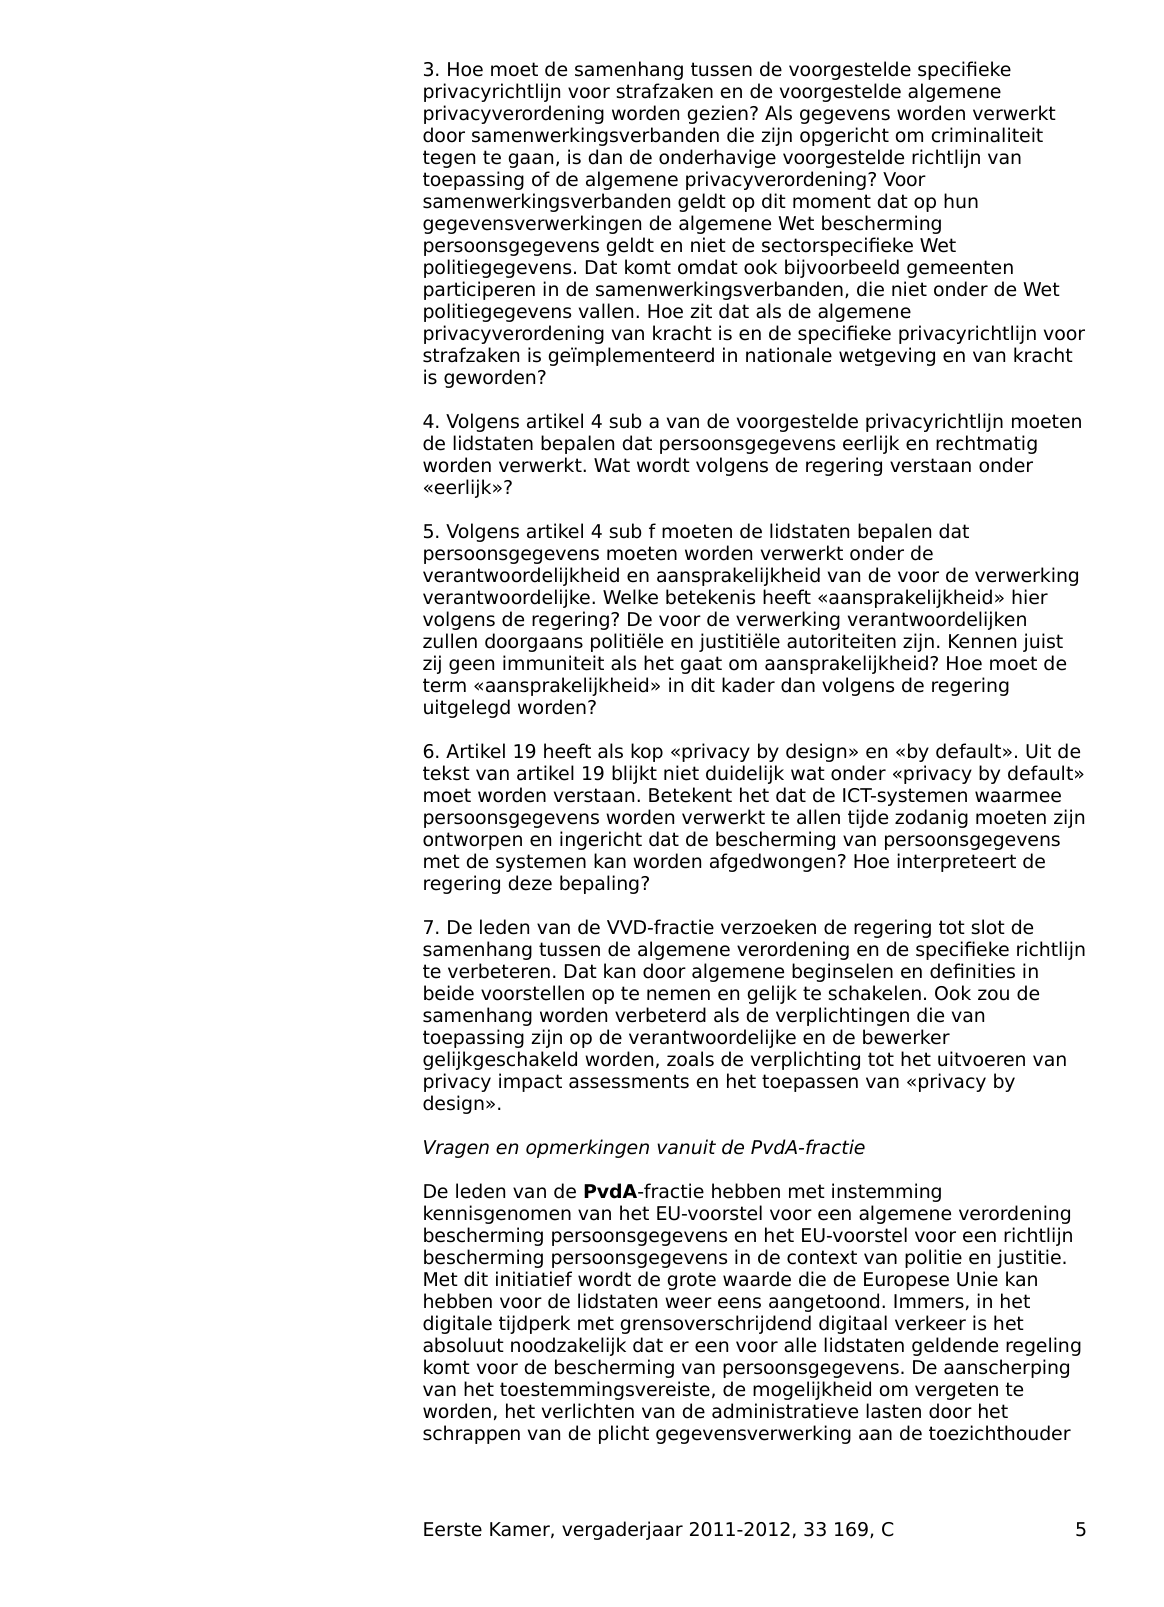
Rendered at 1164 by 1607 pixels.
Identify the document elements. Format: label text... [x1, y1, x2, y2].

text De leden van de PvdA-fractie hebben met instemming kennisgenomen van het EU-voorstel voor een algemene verordening bescherming persoonsgegevens en het EU-voorstel voor een richtlijn bescherming persoonsgegevens in de context van politie en justitie. Met dit initiatief wordt de grote waarde die de Europese Unie kan hebben voor de lidstaten weer eens aangetoond. Immers, in het digitale tijdperk met grensoverschrijdend digitaal verkeer is het absoluut noodzakelijk dat er een voor alle lidstaten geldende regeling komt voor de bescherming van persoonsgegevens. De aanscherping van het toestemmingsvereiste, de mogelijkheid om vergeten te worden, het verlichten van de administratieve lasten door het schrappen van de plicht gegevensverwerking aan de toezichthouder [422, 1181, 1087, 1445]
text 7. De leden van de VVD-fractie verzoeken de regering tot slot de samenhang tussen de algemene verordening en de specifieke richtlijn te verbeteren. Dat kan door algemene beginselen en definities in beide voorstellen op te nemen en gelijk te schakelen. Ook zou de samenhang worden verbeterd als de verplichtingen die van toepassing zijn op de verantwoordelijke en de bewerker gelijkgeschakeld worden, zoals de verplichting tot het uitvoeren van privacy impact assessments en het toepassen van «privacy by design». [422, 917, 1087, 1115]
text 4. Volgens artikel 4 sub a van de voorgestelde privacyrichtlijn moeten de lidstaten bepalen dat persoonsgegevens eerlijk en rechtmatig worden verwerkt. Wat wordt volgens de regering verstaan onder «eerlijk»? [422, 411, 1087, 499]
text 6. Artikel 19 heeft als kop «privacy by design» en «by default». Uit de tekst van artikel 19 blijkt niet duidelijk wat onder «privacy by default» moet worden verstaan. Betekent het dat de ICT-systemen waarmee persoonsgegevens worden verwerkt te allen tijde zodanig moeten zijn ontworpen en ingericht dat de bescherming van persoonsgegevens met de systemen kan worden afgedwongen? Hoe interpreteert de regering deze bepaling? [422, 741, 1087, 895]
subtitle Vragen en opmerkingen vanuit de PvdA-fractie [422, 1137, 1087, 1159]
text 3. Hoe moet de samenhang tussen de voorgestelde specifieke privacyrichtlijn voor strafzaken en de voorgestelde algemene privacyverordening worden gezien? Als gegevens worden verwerkt door samenwerkingsverbanden die zijn opgericht om criminaliteit tegen te gaan, is dan de onderhavige voorgestelde richtlijn van toepassing of de algemene privacyverordening? Voor samenwerkingsverbanden geldt op dit moment dat op hun gegevensverwerkingen de algemene Wet bescherming persoonsgegevens geldt en niet de sectorspecifieke Wet politiegegevens. Dat komt omdat ook bijvoorbeeld gemeenten participeren in de samenwerkingsverbanden, die niet onder de Wet politiegegevens vallen. Hoe zit dat als de algemene privacyverordening van kracht is en de specifieke privacyrichtlijn voor strafzaken is geïmplementeerd in nationale wetgeving en van kracht is geworden? [422, 59, 1087, 389]
text 5. Volgens artikel 4 sub f moeten de lidstaten bepalen dat persoonsgegevens moeten worden verwerkt onder de verantwoordelijkheid en aansprakelijkheid van de voor de verwerking verantwoordelijke. Welke betekenis heeft «aansprakelijkheid» hier volgens de regering? De voor de verwerking verantwoordelijken zullen doorgaans politiële en justitiële autoriteiten zijn. Kennen juist zij geen immuniteit als het gaat om aansprakelijkheid? Hoe moet de term «aansprakelijkheid» in dit kader dan volgens de regering uitgelegd worden? [422, 521, 1087, 719]
